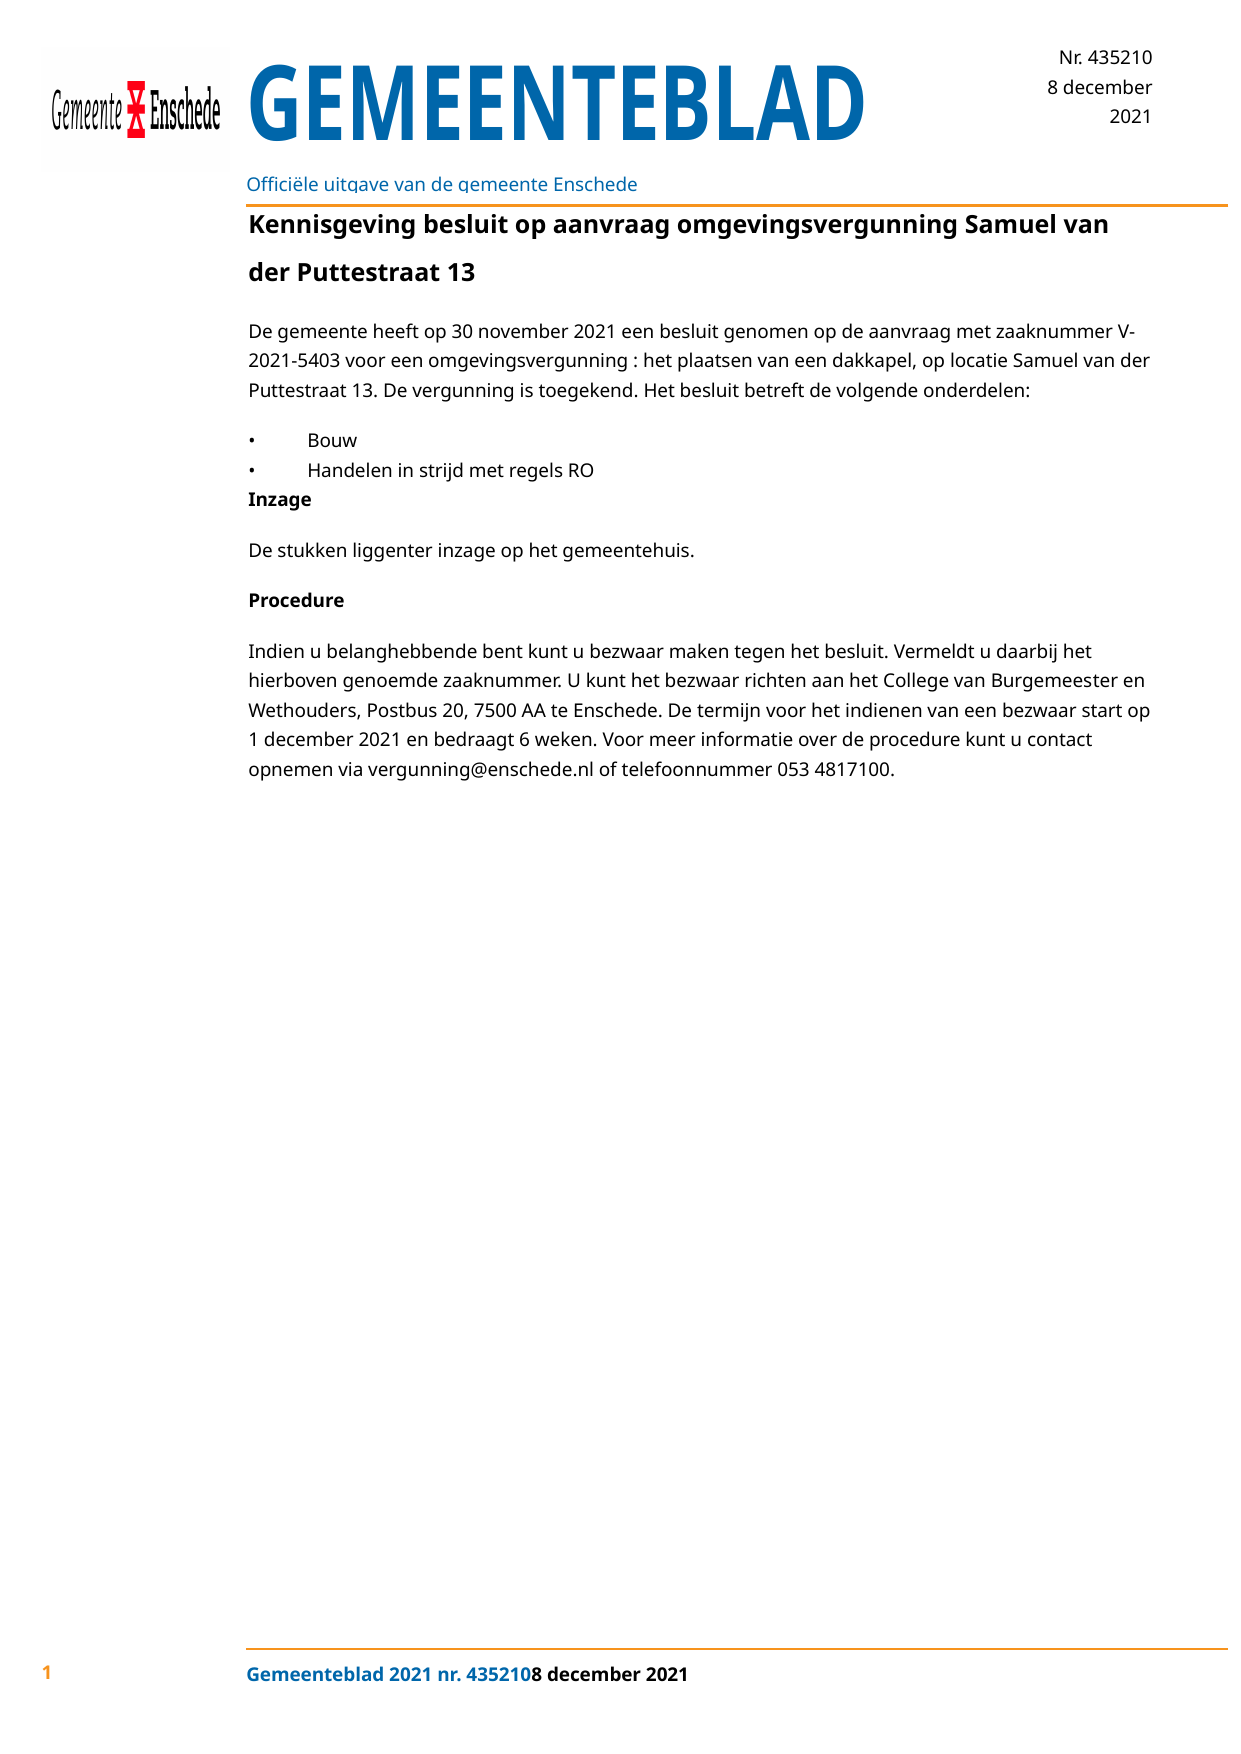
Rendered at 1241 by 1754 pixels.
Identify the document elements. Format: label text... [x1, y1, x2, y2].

picture [41, 47, 231, 172]
list Bouw [248, 427, 1152, 453]
text Kennisgeving besluit op aanvraag omgevingsvergunning Samuel van der Puttestraat 13 [248, 207, 1152, 288]
text Procedure [248, 587, 1152, 613]
text De gemeente heeft op 30 november 2021 een besluit genomen op de aanvraag met zaaknummer V-2021-5403 voor een omgevingsvergunning : het plaatsen van een dakkapel, op locatie Samuel van der Puttestraat 13. De vergunning is toegekend. Het besluit betreft de volgende onderdelen: [248, 318, 1152, 403]
text Indien u belanghebbende bent kunt u bezwaar maken tegen het besluit. Vermeldt u daarbij het hierboven genoemde zaaknummer. U kunt het bezwaar richten aan het College van Burgemees­ter en Wethouders, Postbus 20, 7500 AA te Enschede. De termijn voor het indienen van een bezwaar start op 1 december 2021 en bedraagt 6 weken. Voor meer informatie over de procedure kunt u contact opnemen via vergunning@enschede.nl of telefoonnummer 053 4817100. [248, 638, 1152, 782]
list Handelen in strijd met regels RO [248, 457, 1152, 483]
text Inzage [248, 487, 1152, 512]
text De stukken liggenter inzage op het gemeentehuis. [248, 537, 1152, 563]
